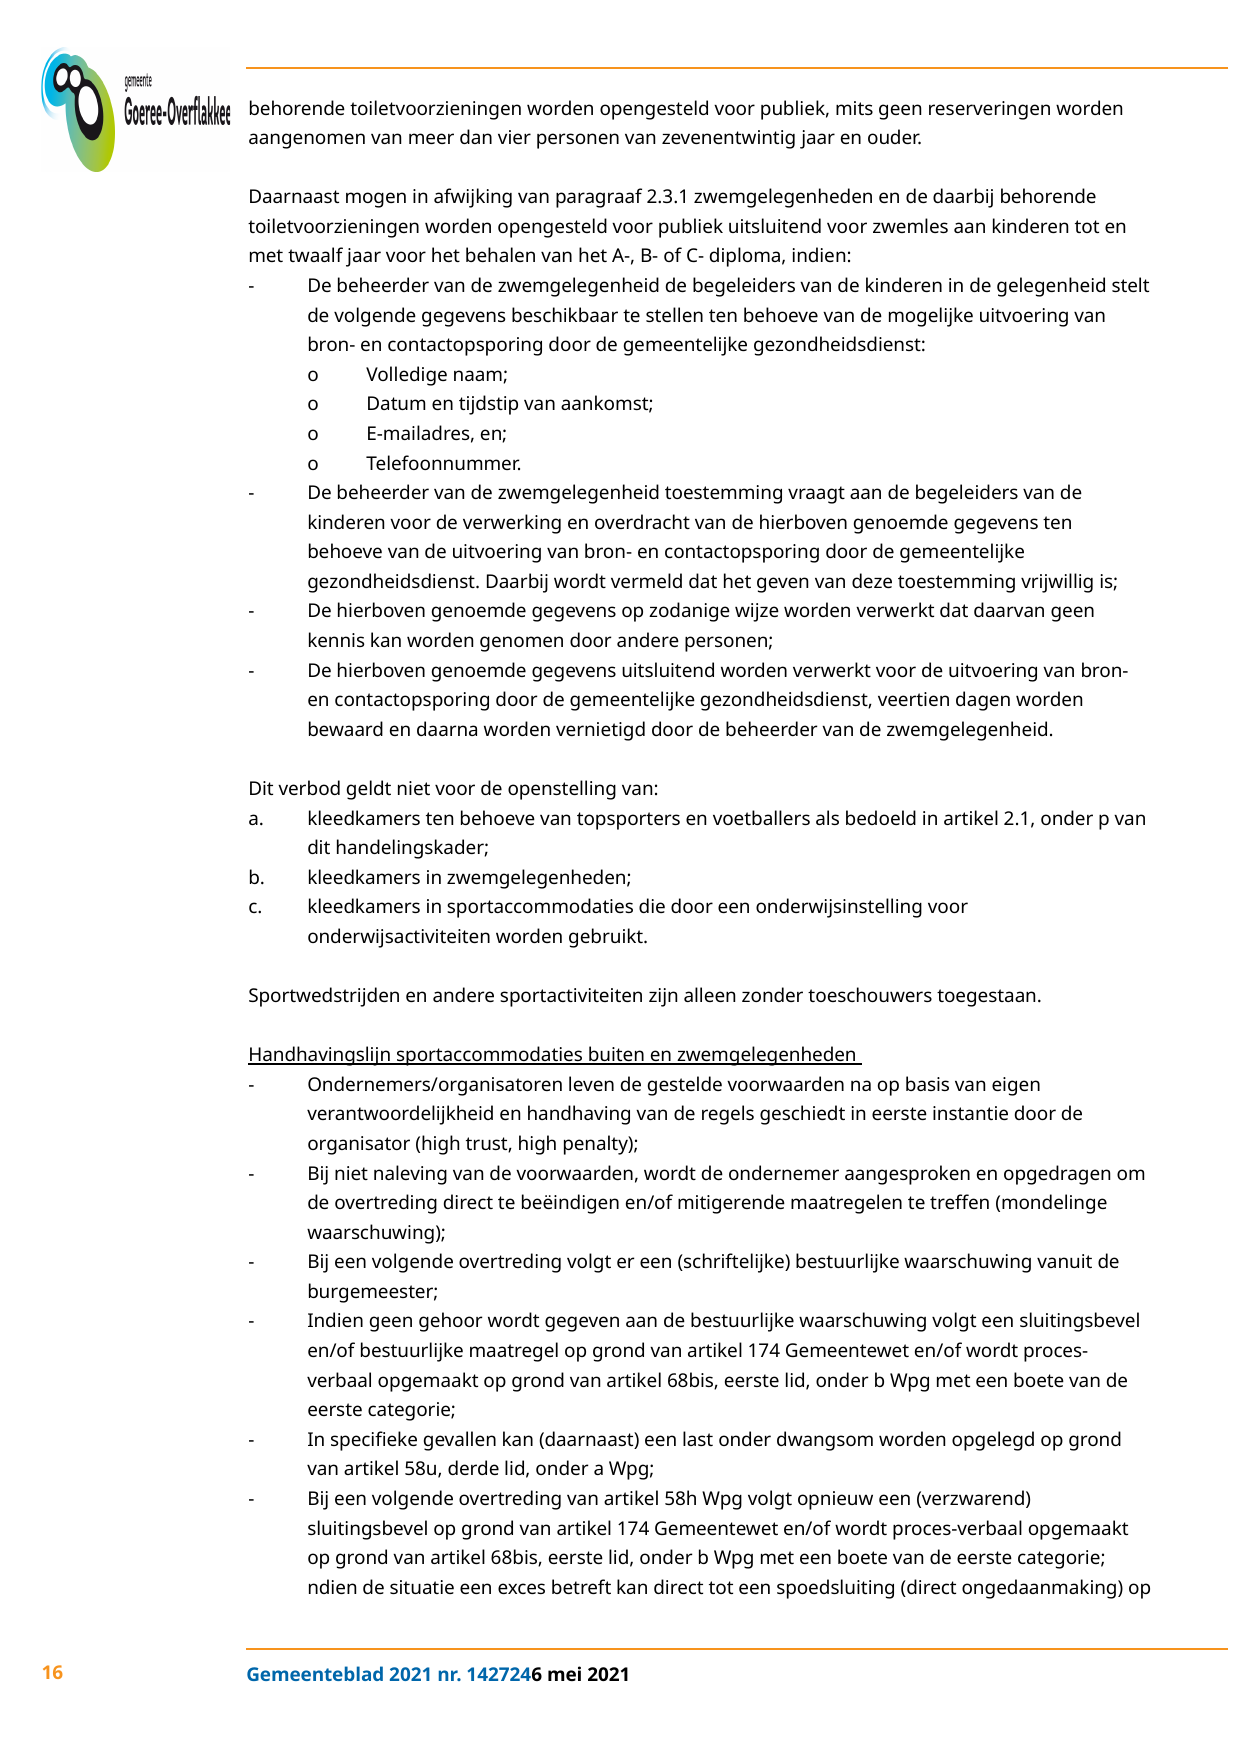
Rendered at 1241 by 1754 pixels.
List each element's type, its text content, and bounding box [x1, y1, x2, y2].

list kleedkamers ten behoeve van topsporters en voetballers als bedoeld in artikel 2.1, onder p van dit handelingskader; [248, 805, 1152, 860]
list De beheerder van de zwemgelegenheid de begeleiders van de kinderen in de gelegenheid stelt de volgende gegevens beschikbaar te stellen ten behoeve van de mogelijke uitvoering van bron- en contactopsporing door de gemeentelijke gezondheidsdienst: [248, 272, 1152, 357]
text Daarnaast mogen in afwijking van paragraaf 2.3.1 zwemgelegenheden en de daarbij behorende toiletvoorzieningen worden opengesteld voor publiek uitsluitend voor zwemles aan kinderen tot en met twaalf jaar voor het behalen van het A-, B- of C- diploma, indien: [248, 183, 1152, 268]
list Bij niet naleving van de voorwaarden, wordt de ondernemer aangesproken en opgedragen om de overtreding direct te beëindigen en/of mitigerende maatregelen te treffen (mondelinge waarschuwing); [248, 1160, 1152, 1245]
list Bij een volgende overtreding volgt er een (schriftelijke) bestuurlijke waarschuwing vanuit de burgemeester; [248, 1248, 1152, 1304]
text Handhavingslijn sportaccommodaties buiten en zwemgelegenheden [248, 1041, 1152, 1067]
text Dit verbod geldt niet voor de openstelling van: [248, 775, 1152, 801]
list De hierboven genoemde gegevens uitsluitend worden verwerkt voor de uitvoering van bron- en contactopsporing door de gemeentelijke gezondheidsdienst, veertien dagen worden bewaard en daarna worden vernietigd door de beheerder van de zwemgelegenheid. [248, 657, 1152, 742]
list Volledige naam; [307, 361, 1152, 387]
list Datum en tijdstip van aankomst; [307, 391, 1152, 416]
list Bij een volgende overtreding van artikel 58h Wpg volgt opnieuw een (verzwarend) sluitingsbevel op grond van artikel 174 Gemeentewet en/of wordt proces-verbaal opgemaakt op grond van artikel 68bis, eerste lid, onder b Wpg met een boete van de eerste categorie; ndien de situatie een exces betreft kan direct tot een spoedsluiting (direct ongedaanmaking) op [248, 1485, 1152, 1600]
list Ondernemers/organisatoren leven de gestelde voorwaarden na op basis van eigen verantwoordelijkheid en handhaving van de regels geschiedt in eerste instantie door de organisator (high trust, high penalty); [248, 1071, 1152, 1156]
list E-mailadres, en; [307, 420, 1152, 446]
list Indien geen gehoor wordt gegeven aan de bestuurlijke waarschuwing volgt een sluitingsbevel en/of bestuurlijke maatregel op grond van artikel 174 Gemeentewet en/of wordt proces-verbaal opgemaakt op grond van artikel 68bis, eerste lid, onder b Wpg met een boete van de eerste categorie; [248, 1308, 1152, 1422]
list De hierboven genoemde gegevens op zodanige wijze worden verwerkt dat daarvan geen kennis kan worden genomen door andere personen; [248, 598, 1152, 653]
list kleedkamers in sportaccommodaties die door een onderwijsinstelling voor onderwijsactiviteiten worden gebruikt. [248, 893, 1152, 949]
text behorende toiletvoorzieningen worden opengesteld voor publiek, mits geen reserveringen worden aangenomen van meer dan vier personen van zevenentwintig jaar en ouder. [248, 95, 1152, 150]
picture [41, 47, 231, 172]
list kleedkamers in zwemgelegenheden; [248, 864, 1152, 890]
list De beheerder van de zwemgelegenheid toestemming vraagt aan de begeleiders van de kinderen voor de verwerking en overdracht van de hierboven genoemde gegevens ten behoeve van de uitvoering van bron- en contactopsporing door de gemeentelijke gezondheidsdienst. Daarbij wordt vermeld dat het geven van deze toestemming vrijwillig is; [248, 479, 1152, 594]
list Telefoonnummer. [307, 450, 1152, 476]
text Sportwedstrijden en andere sportactiviteiten zijn alleen zonder toeschouwers toegestaan. [248, 982, 1152, 1008]
list In specifieke gevallen kan (daarnaast) een last onder dwangsom worden opgelegd op grond van artikel 58u, derde lid, onder a Wpg; [248, 1426, 1152, 1481]
